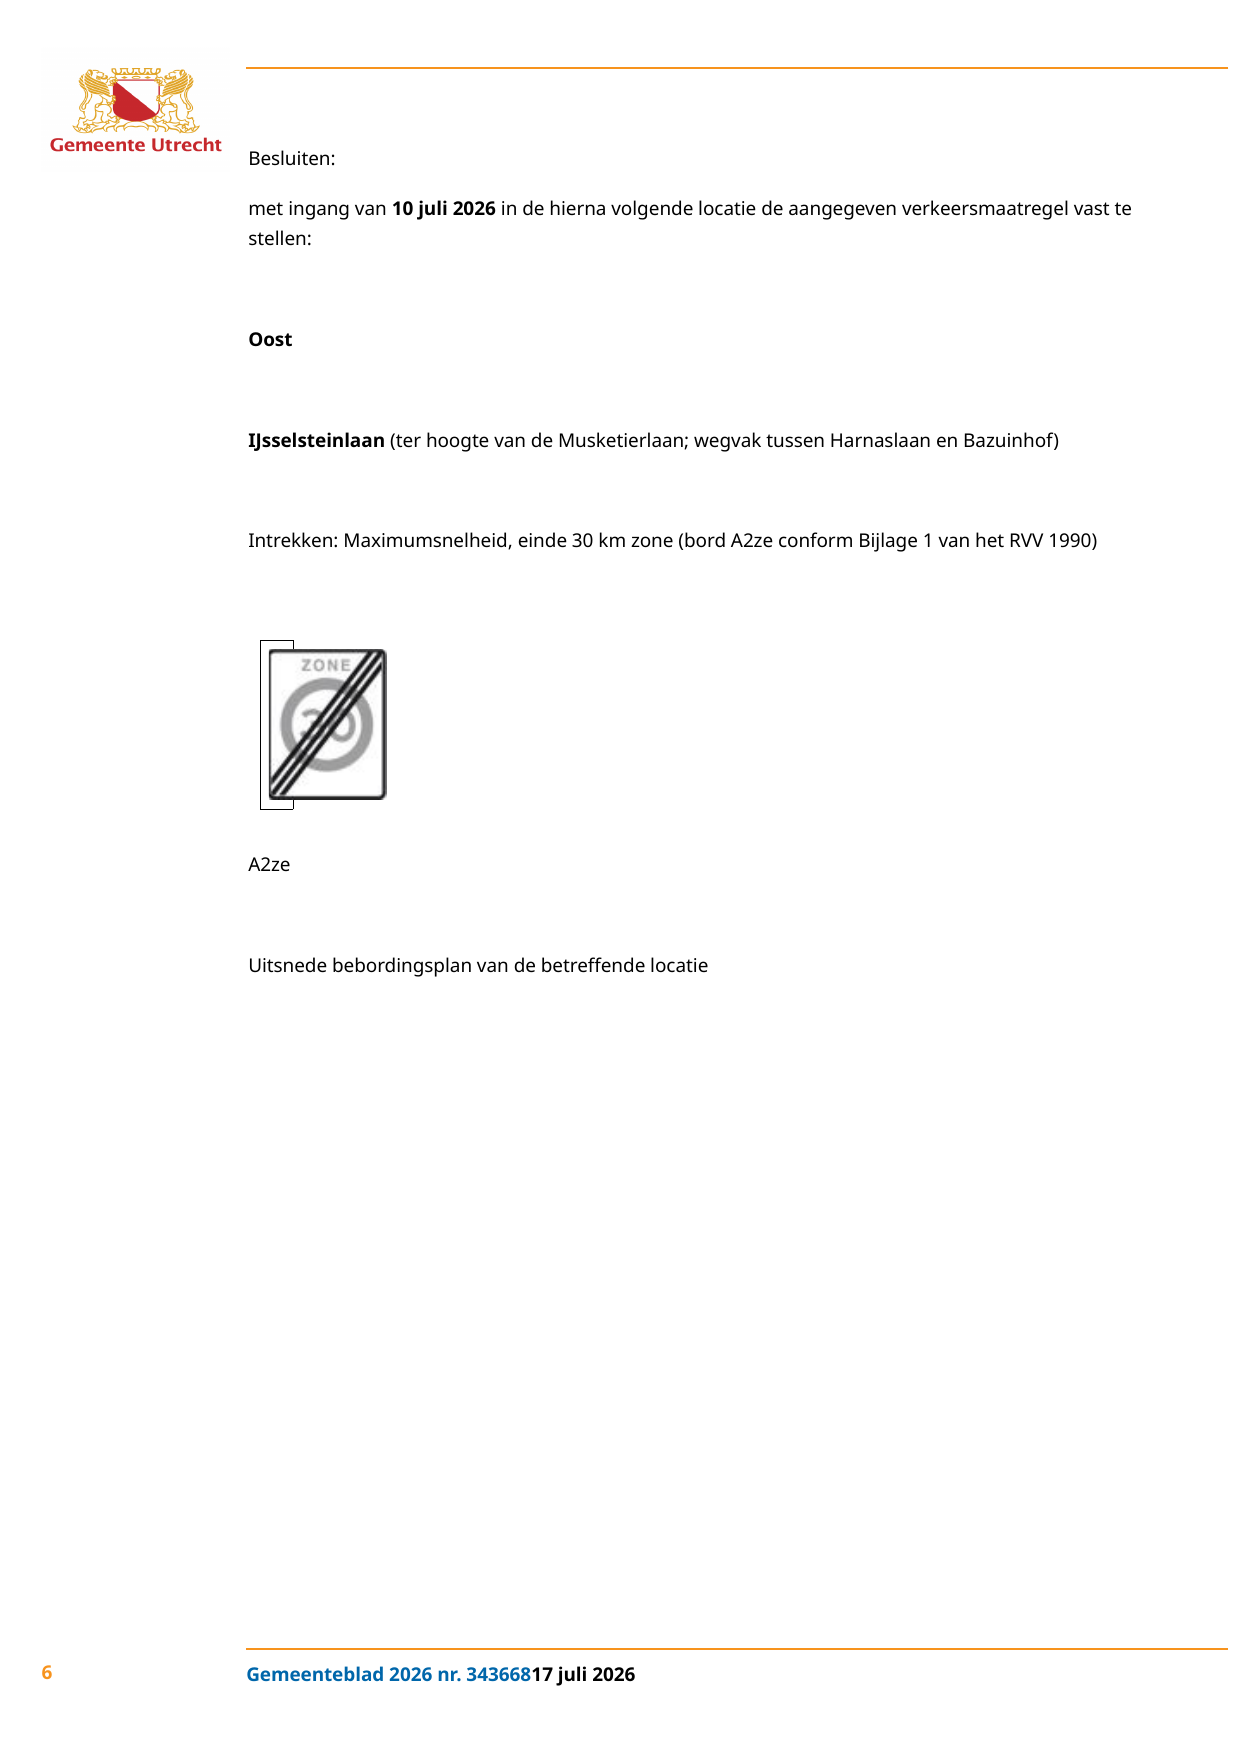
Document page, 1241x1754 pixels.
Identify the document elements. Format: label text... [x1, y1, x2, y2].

picture [268, 649, 387, 800]
text met ingang van 10 juli 2026 in de hierna volgende locatie de aangegeven verkeersmaatregel vast te stellen: [248, 196, 1152, 251]
text Besluiten: [248, 145, 1152, 171]
text IJsselsteinlaan (ter hoogte van de Musketierlaan; wegvak tussen Harnaslaan en Bazuinhof) [248, 427, 1152, 453]
text Uitsnede bebordingsplan van de betreffende locatie [248, 952, 1152, 978]
text Oost [248, 326, 1152, 352]
text Intrekken: Maximumsnelheid, einde 30 km zone (bord A2ze conform Bijlage 1 van het RVV 1990) [248, 528, 1152, 553]
text A2ze [248, 851, 1152, 877]
picture [41, 47, 231, 172]
